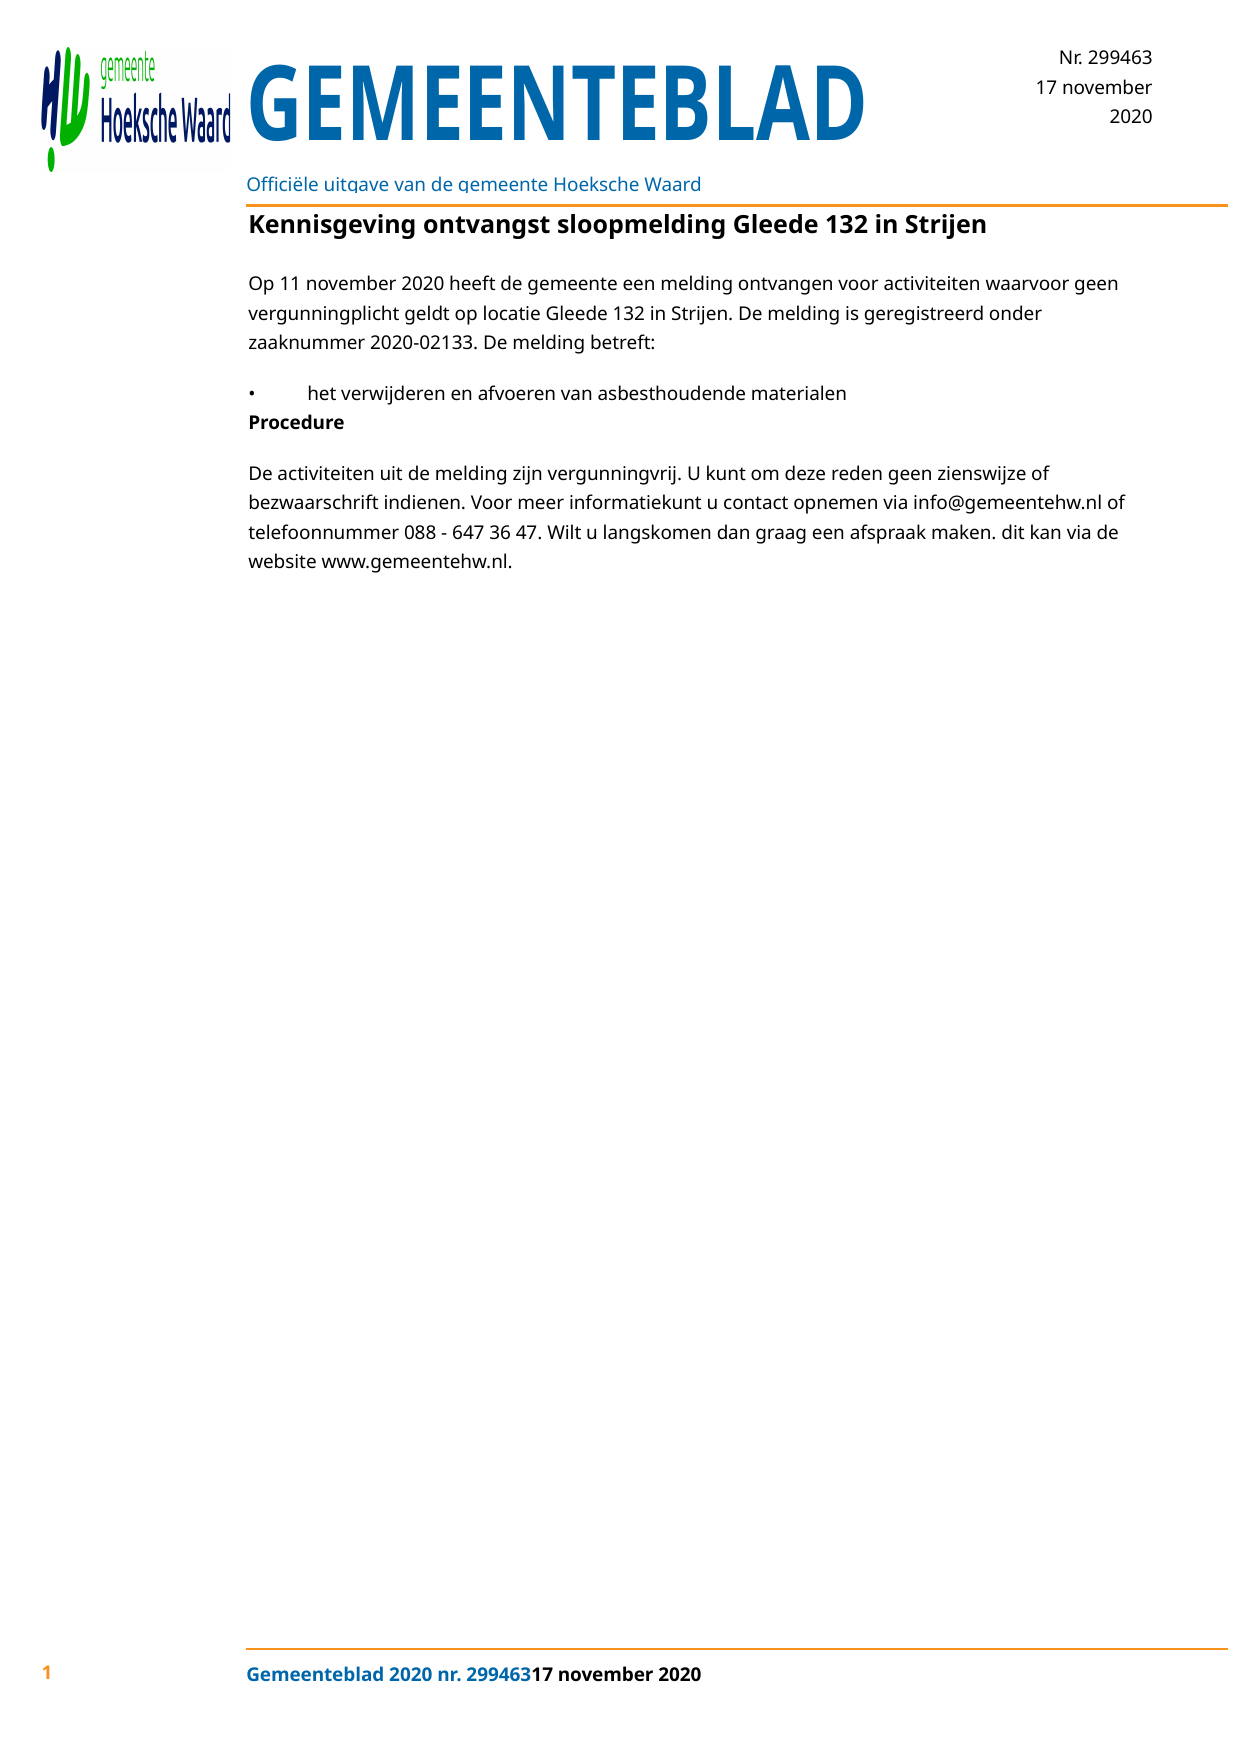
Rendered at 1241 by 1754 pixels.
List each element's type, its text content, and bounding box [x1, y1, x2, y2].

picture [41, 47, 231, 172]
text Procedure [248, 409, 1152, 435]
list het verwijderen en afvoeren van asbesthoudende materialen [248, 380, 1152, 406]
text Kennisgeving ontvangst sloopmelding Gleede 132 in Strijen [248, 207, 1152, 241]
text De activiteiten uit de melding zijn vergunningvrij. U kunt om deze reden geen zienswijze of bezwaarschrift indienen. Voor meer informatiekunt u contact opnemen via info@gemeentehw.nl of telefoonnummer 088 - 647 36 47. Wilt u langskomen dan graag een afspraak maken. dit kan via de website www.gemeentehw.nl. [248, 460, 1152, 574]
text Op 11 november 2020 heeft de gemeente een melding ontvangen voor activiteiten waarvoor geen vergunningplicht geldt op locatie Gleede 132 in Strijen. De melding is geregistreerd onder zaaknummer 2020-02133. De melding betreft: [248, 270, 1152, 355]
